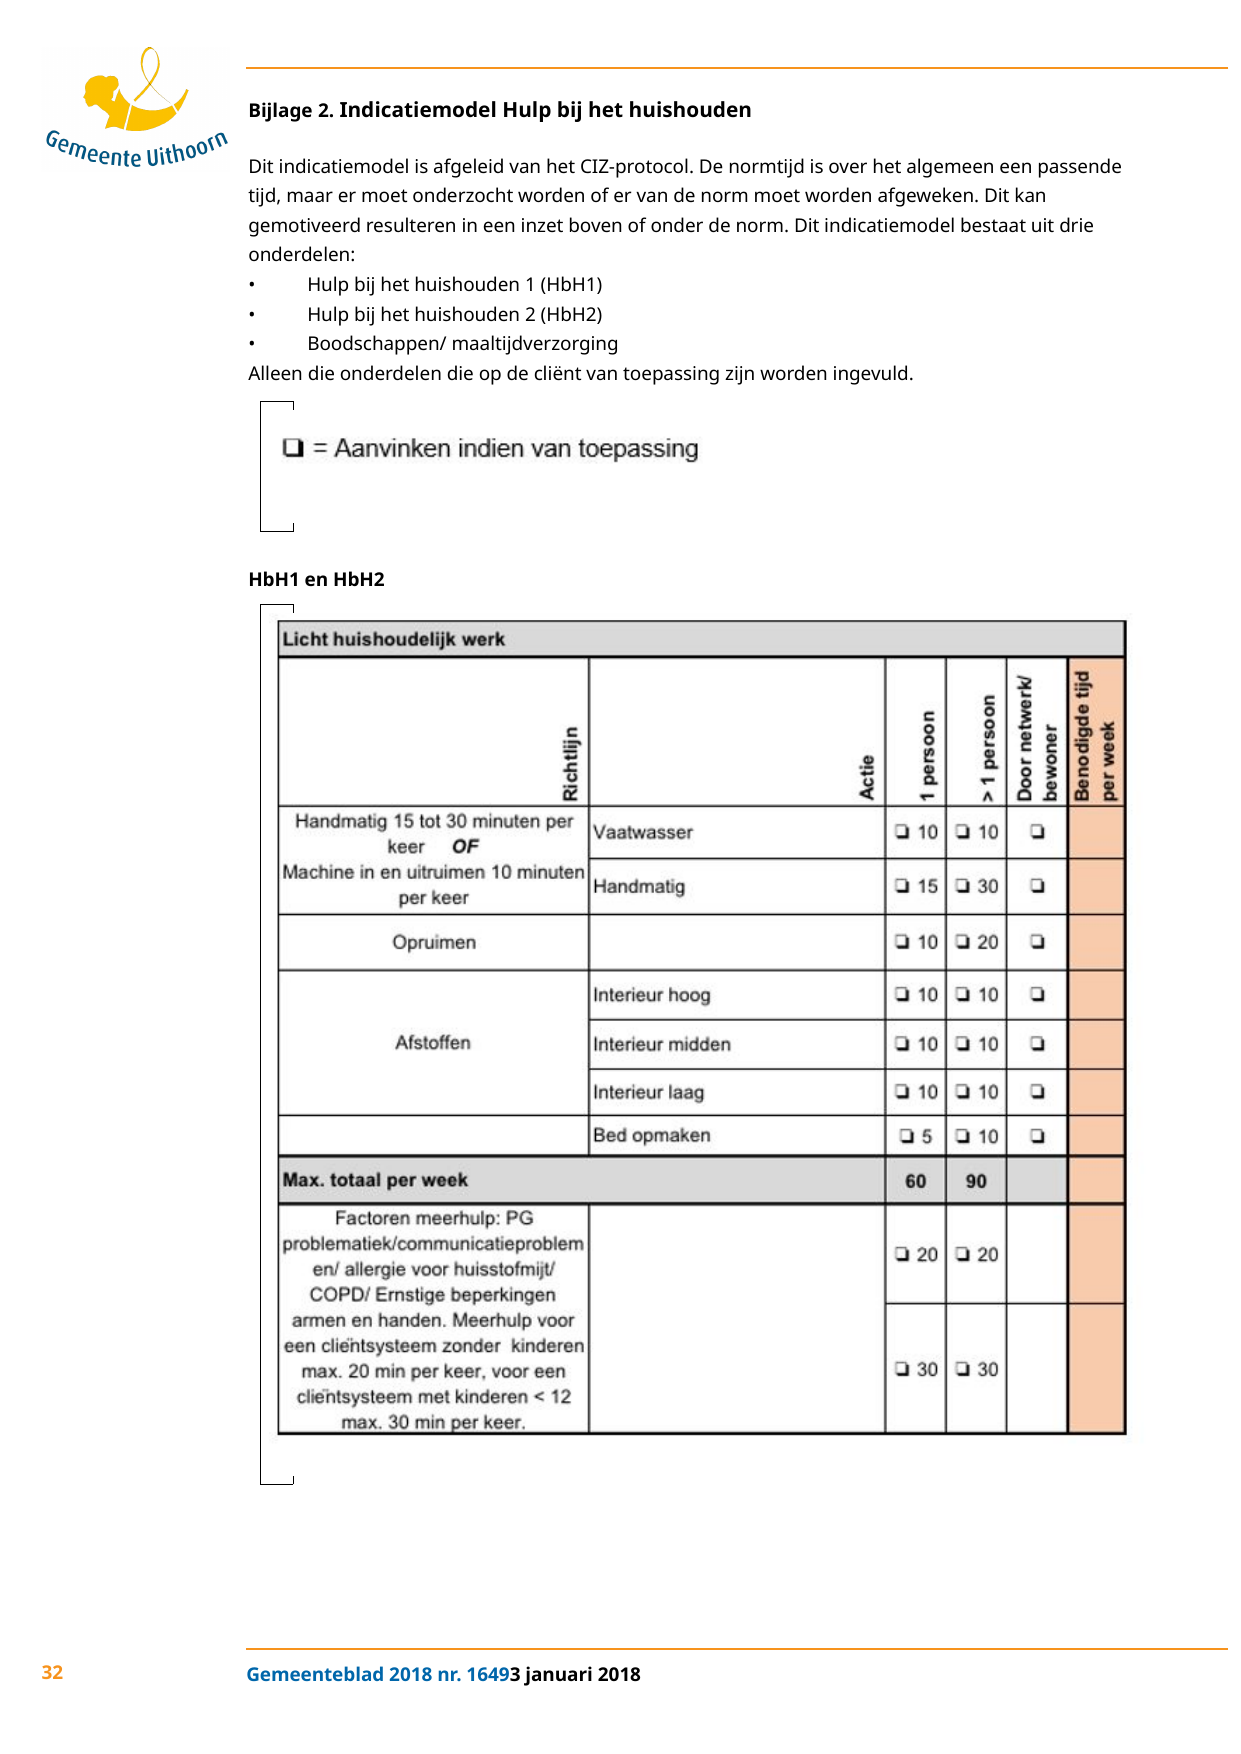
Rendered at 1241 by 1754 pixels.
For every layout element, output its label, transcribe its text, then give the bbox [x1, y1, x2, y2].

list Boodschappen/ maaltijdverzorging [248, 330, 1152, 356]
list Hulp bij het huishouden 1 (HbH1) [248, 271, 1152, 297]
text Dit indicatiemodel is afgeleid van het CIZ-protocol. De normtijd is over het algemeen een passende tijd, maar er moet onderzocht worden of er van de norm moet worden afgeweken. Dit kan gemotiveerd resulteren in een inzet boven of onder de norm. Dit indicatiemodel bestaat uit drie onderdelen: [248, 153, 1152, 267]
text Bijlage 2. Indicatiemodel Hulp bij het huishouden [248, 95, 1152, 123]
picture [41, 47, 231, 172]
text HbH1 en HbH2 [248, 566, 1152, 592]
text Alleen die onderdelen die op de cliënt van toepassing zijn worden ingevuld. [248, 360, 1152, 386]
picture [268, 613, 1155, 1476]
picture [268, 410, 742, 523]
list Hulp bij het huishouden 2 (HbH2) [248, 301, 1152, 327]
